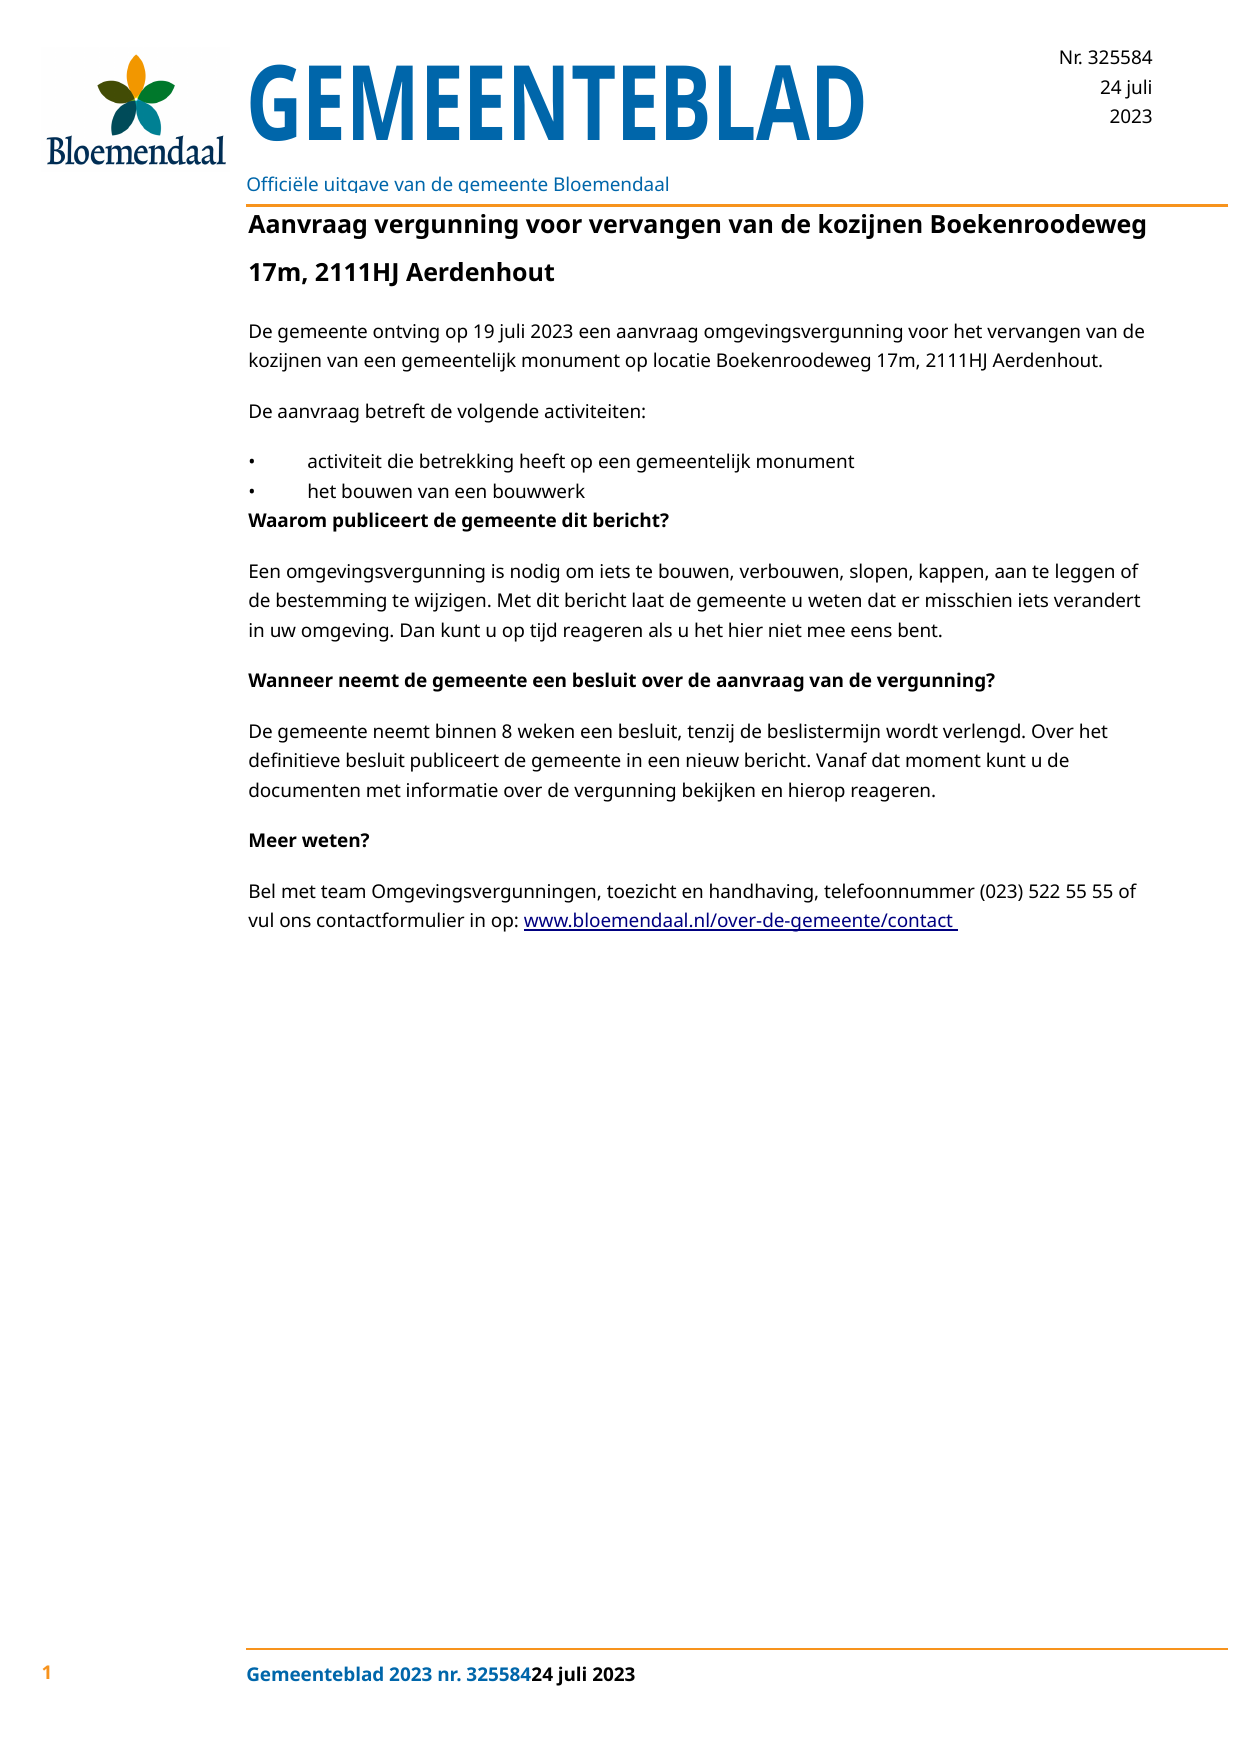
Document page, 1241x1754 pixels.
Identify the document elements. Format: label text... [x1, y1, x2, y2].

text Waarom publiceert de gemeente dit bericht? [248, 507, 1152, 533]
text Bel met team Omgevingsvergunningen, toezicht en handhaving, telefoonnummer (023) 522 55 55 of vul ons contactformulier in op: www.bloemendaal.nl/over-de-gemeente/contact [248, 878, 1152, 933]
list het bouwen van een bouwwerk [248, 478, 1152, 504]
text Meer weten? [248, 827, 1152, 853]
text De aanvraag betreft de volgende activiteiten: [248, 398, 1152, 424]
picture [41, 47, 231, 172]
text Een omgevingsvergunning is nodig om iets te bouwen, verbouwen, slopen, kappen, aan te leggen of de bestemming te wijzigen. Met dit bericht laat de gemeente u weten dat er misschien iets verandert in uw omgeving. Dan kunt u op tijd reageren als u het hier niet mee eens bent. [248, 558, 1152, 643]
list activiteit die betrekking heeft op een gemeentelijk monument [248, 448, 1152, 474]
text Aanvraag vergunning voor vervangen van de kozijnen Boekenroodeweg 17m, 2111HJ Aerdenhout [248, 207, 1152, 288]
text Wanneer neemt de gemeente een besluit over de aanvraag van de vergunning? [248, 667, 1152, 693]
text De gemeente ontving op 19 juli 2023 een aanvraag omgevingsvergunning voor het vervangen van de kozijnen van een gemeentelijk monument op locatie Boekenroodeweg 17m, 2111HJ Aerdenhout. [248, 318, 1152, 373]
text De gemeente neemt binnen 8 weken een besluit, tenzij de beslistermijn wordt verlengd. Over het definitieve besluit publiceert de gemeente in een nieuw bericht. Vanaf dat moment kunt u de documenten met informatie over de vergunning bekijken en hierop reageren. [248, 718, 1152, 803]
